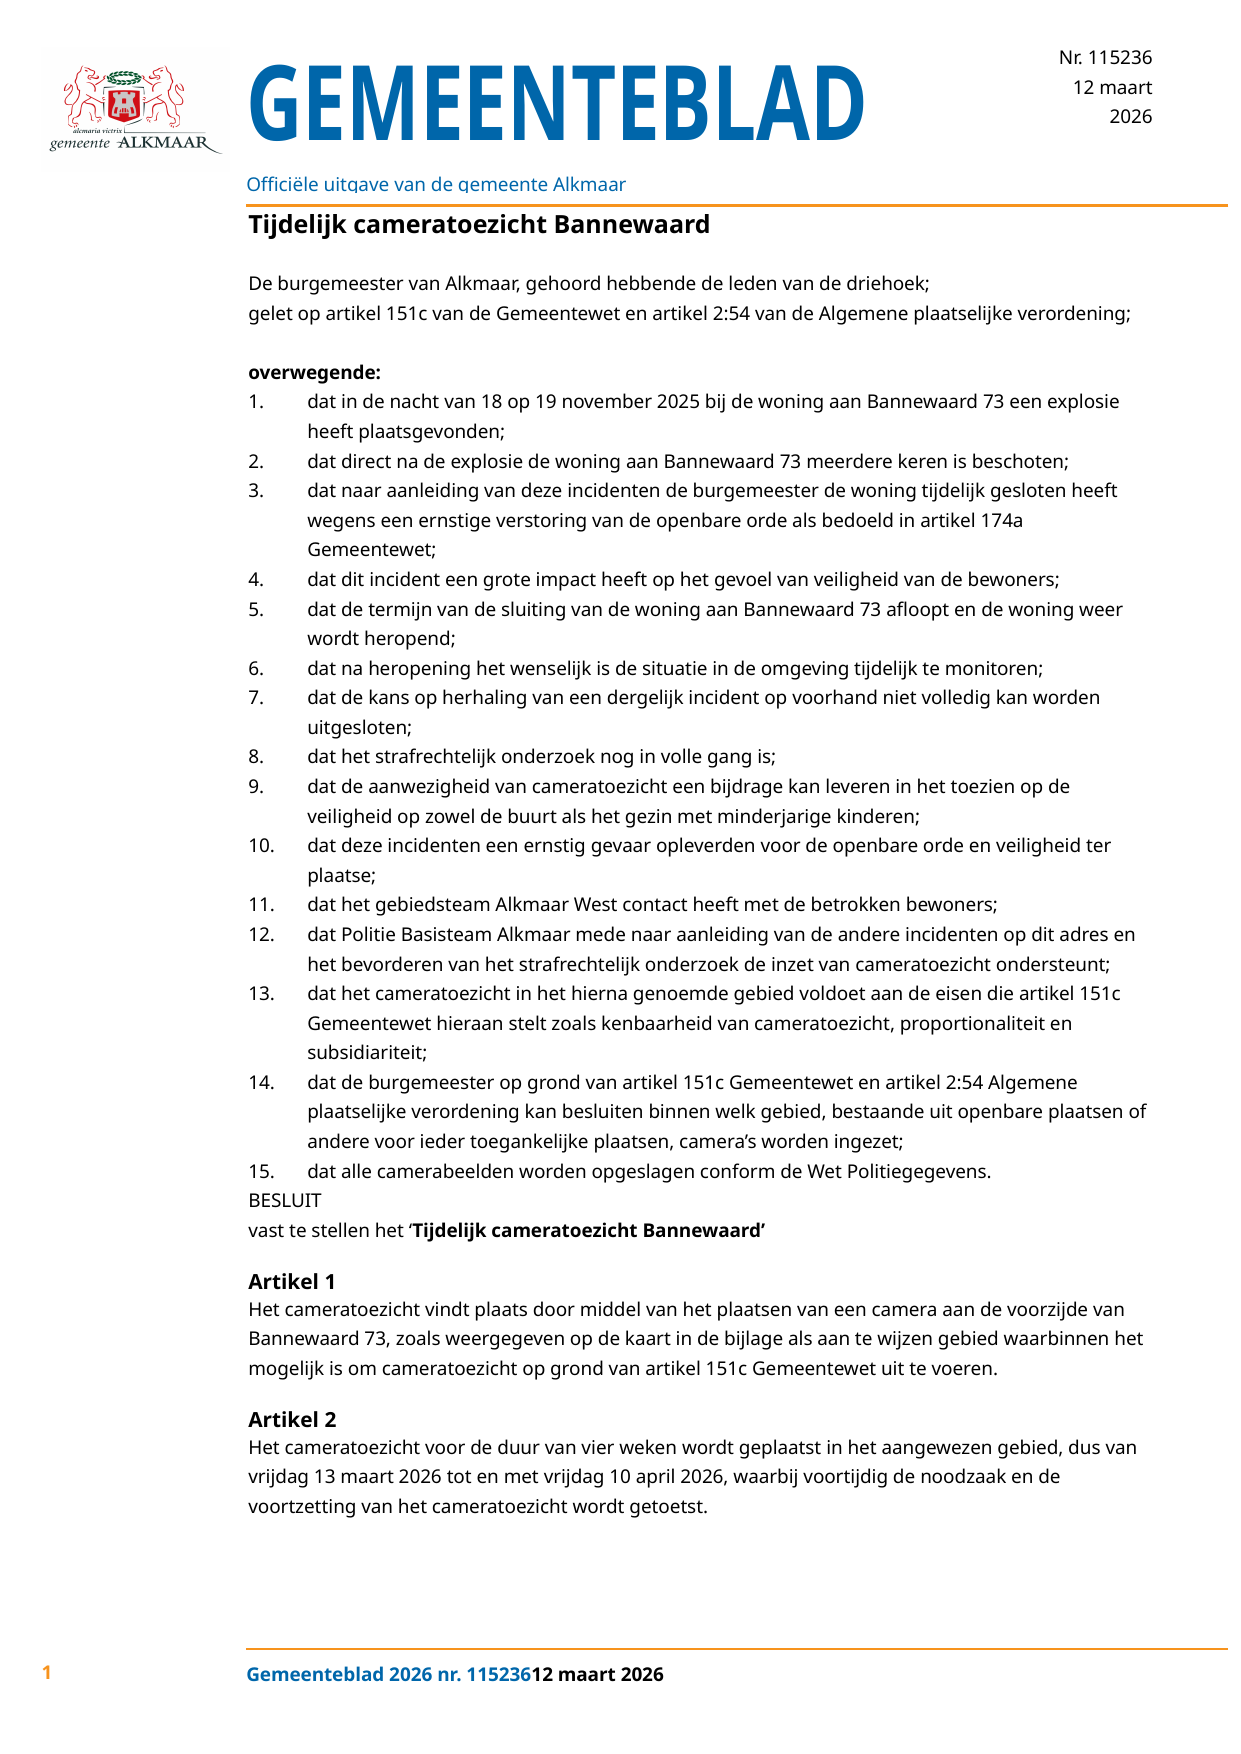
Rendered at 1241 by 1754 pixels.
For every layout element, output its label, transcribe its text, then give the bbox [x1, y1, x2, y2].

list dat de termijn van de sluiting van de woning aan Bannewaard 73 afloopt en de woning weer wordt heropend; [248, 596, 1152, 651]
list dat dit incident een grote impact heeft op het gevoel van veiligheid van de bewoners; [248, 566, 1152, 592]
list dat deze incidenten een ernstig gevaar opleverden voor de openbare orde en veiligheid ter plaatse; [248, 832, 1152, 888]
list dat naar aanleiding van deze incidenten de burgemeester de woning tijdelijk gesloten heeft wegens een ernstige verstoring van de openbare orde als bedoeld in artikel 174a Gemeentewet; [248, 477, 1152, 562]
list dat de burgemeester op grond van artikel 151c Gemeentewet en artikel 2:54 Algemene plaatselijke verordening kan besluiten binnen welk gebied, bestaande uit openbare plaatsen of andere voor ieder toegankelijke plaatsen, camera’s worden ingezet; [248, 1069, 1152, 1154]
list dat de kans op herhaling van een dergelijk incident op voorhand niet volledig kan worden uitgesloten; [248, 684, 1152, 740]
text BESLUIT [248, 1187, 1152, 1213]
picture [41, 47, 231, 172]
list dat Politie Basisteam Alkmaar mede naar aanleiding van de andere incidenten op dit adres en het bevorderen van het strafrechtelijk onderzoek de inzet van cameratoezicht ondersteunt; [248, 921, 1152, 976]
text Het cameratoezicht voor de duur van vier weken wordt geplaatst in het aangewezen gebied, dus van vrijdag 13 maart 2026 tot en met vrijdag 10 april 2026, waarbij voortijdig de noodzaak en de voortzetting van het cameratoezicht wordt getoetst. [248, 1434, 1152, 1519]
list dat het cameratoezicht in het hierna genoemde gebied voldoet aan de eisen die artikel 151c Gemeentewet hieraan stelt zoals kenbaarheid van cameratoezicht, proportionaliteit en subsidiariteit; [248, 980, 1152, 1065]
list dat in de nacht van 18 op 19 november 2025 bij de woning aan Bannewaard 73 een explosie heeft plaatsgevonden; [248, 389, 1152, 444]
text Artikel 2 [248, 1405, 1152, 1434]
text gelet op artikel 151c van de Gemeentewet en artikel 2:54 van de Algemene plaatselijke verordening; [248, 300, 1152, 326]
text overwegende: [248, 359, 1152, 385]
text Het cameratoezicht vindt plaats door middel van het plaatsen van een camera aan de voorzijde van Bannewaard 73, zoals weergegeven op de kaart in de bijlage als aan te wijzen gebied waarbinnen het mogelijk is om cameratoezicht op grond van artikel 151c Gemeentewet uit te voeren. [248, 1296, 1152, 1381]
list dat het strafrechtelijk onderzoek nog in volle gang is; [248, 744, 1152, 769]
list dat het gebiedsteam Alkmaar West contact heeft met de betrokken bewoners; [248, 892, 1152, 917]
text Artikel 1 [248, 1267, 1152, 1296]
text De burgemeester van Alkmaar, gehoord hebbende de leden van de driehoek; [248, 270, 1152, 296]
text vast te stellen het ‘Tijdelijk cameratoezicht Bannewaard’ [248, 1217, 1152, 1243]
list dat de aanwezigheid van cameratoezicht een bijdrage kan leveren in het toezien op de veiligheid op zowel de buurt als het gezin met minderjarige kinderen; [248, 773, 1152, 828]
list dat alle camerabeelden worden opgeslagen conform de Wet Politiegegevens. [248, 1158, 1152, 1183]
list dat direct na de explosie de woning aan Bannewaard 73 meerdere keren is beschoten; [248, 448, 1152, 473]
list dat na heropening het wenselijk is de situatie in de omgeving tijdelijk te monitoren; [248, 655, 1152, 681]
text Tijdelijk cameratoezicht Bannewaard [248, 207, 1152, 241]
